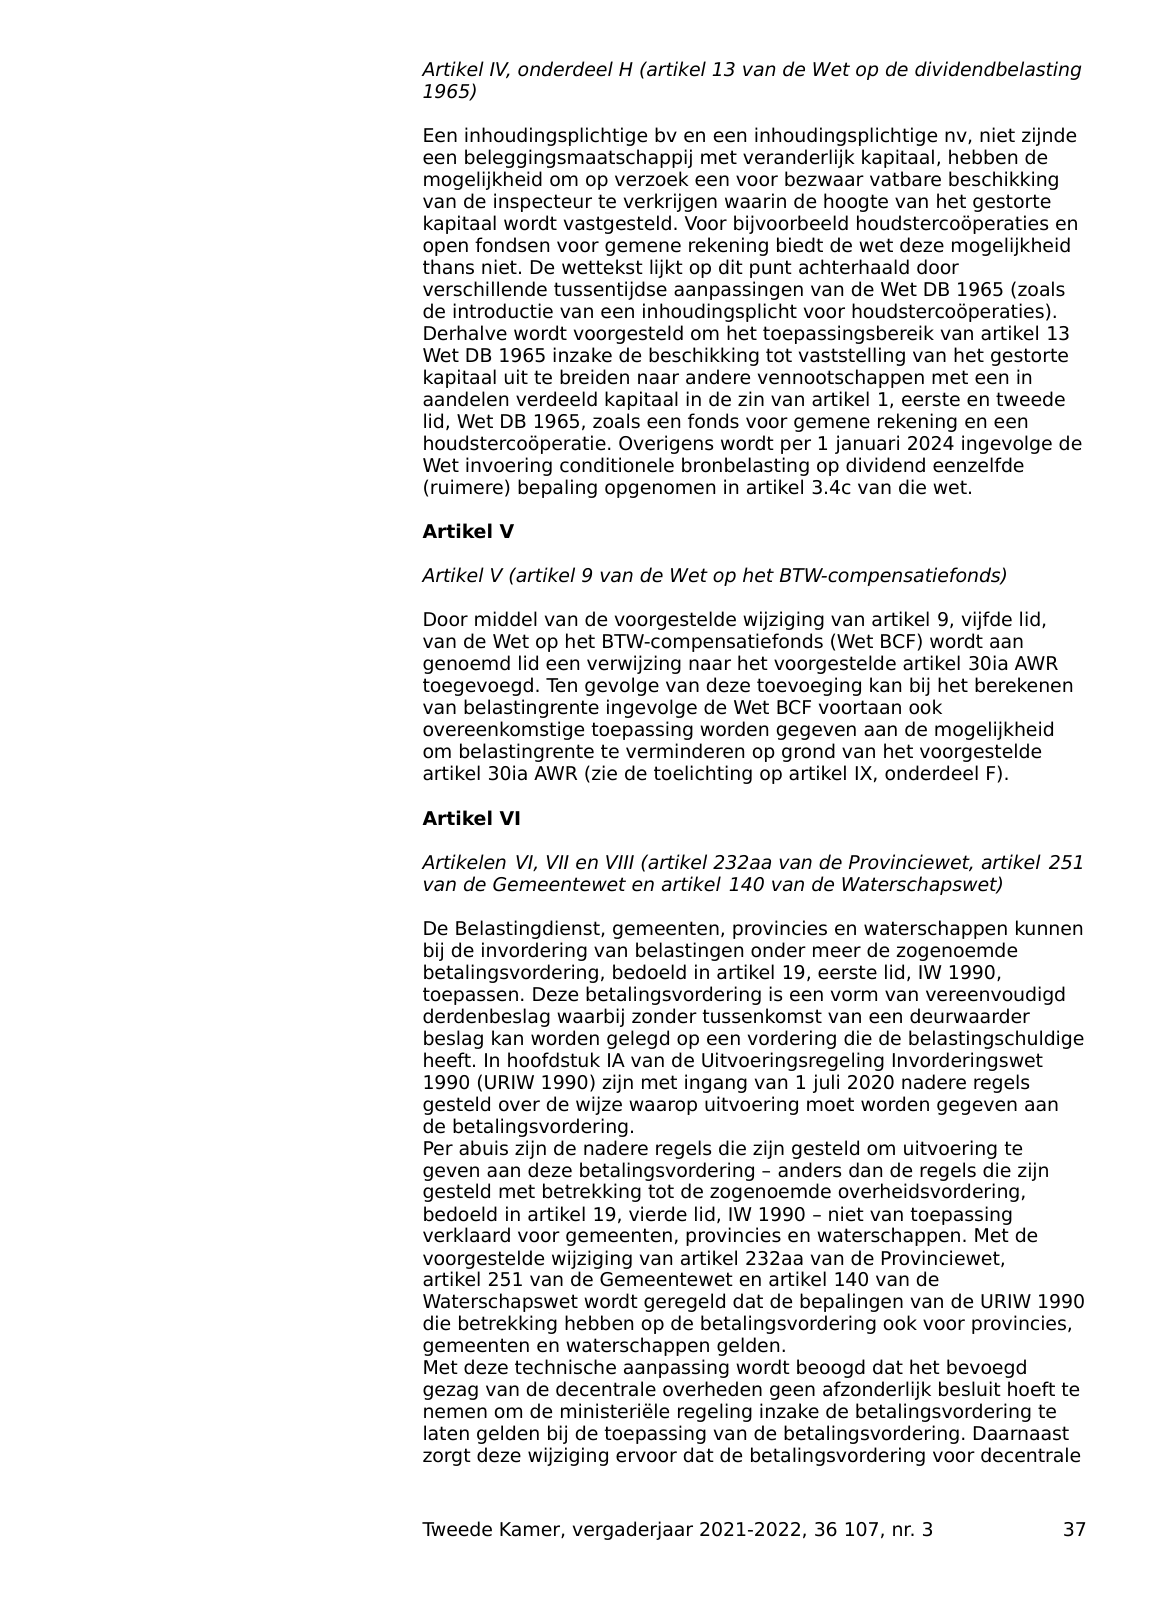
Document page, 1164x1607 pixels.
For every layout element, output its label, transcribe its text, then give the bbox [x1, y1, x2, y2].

subtitle Artikel V (artikel 9 van de Wet op het BTW-compensatiefonds) [422, 565, 1087, 587]
subtitle Artikel VI [422, 807, 1087, 829]
subtitle Artikelen VI, VII en VIII (artikel 232aa van de Provinciewet, artikel 251 van de Gemeentewet en artikel 140 van de Waterschapswet) [422, 852, 1087, 896]
text De Belastingdienst, gemeenten, provincies en waterschappen kunnen bij de invordering van belastingen onder meer de zogenoemde betalingsvordering, bedoeld in artikel 19, eerste lid, IW 1990, toepassen. Deze betalingsvordering is een vorm van vereenvoudigd derdenbeslag waarbij zonder tussenkomst van een deurwaarder beslag kan worden gelegd op een vordering die de belastingschuldige heeft. In hoofdstuk IA van de Uitvoeringsregeling Invorderingswet 1990 (URIW 1990) zijn met ingang van 1 juli 2020 nadere regels gesteld over de wijze waarop uitvoering moet worden gegeven aan de betalingsvordering. [422, 918, 1087, 1137]
text Een inhoudingsplichtige bv en een inhoudingsplichtige nv, niet zijnde een beleggingsmaatschappij met veranderlijk kapitaal, hebben de mogelijkheid om op verzoek een voor bezwaar vatbare beschikking van de inspecteur te verkrijgen waarin de hoogte van het gestorte kapitaal wordt vastgesteld. Voor bijvoorbeeld houdstercoöperaties en open fondsen voor gemene rekening biedt de wet deze mogelijkheid thans niet. De wettekst lijkt op dit punt achterhaald door verschillende tussentijdse aanpassingen van de Wet DB 1965 (zoals de introductie van een inhoudingsplicht voor houdstercoöperaties). Derhalve wordt voorgesteld om het toepassingsbereik van artikel 13 Wet DB 1965 inzake de beschikking tot vaststelling van het gestorte kapitaal uit te breiden naar andere vennootschappen met een in aandelen verdeeld kapitaal in de zin van artikel 1, eerste en tweede lid, Wet DB 1965, zoals een fonds voor gemene rekening en een houdstercoöperatie. Overigens wordt per 1 januari 2024 ingevolge de Wet invoering conditionele bronbelasting op dividend eenzelfde (ruimere) bepaling opgenomen in artikel 3.4c van die wet. [422, 125, 1087, 499]
text Door middel van de voorgestelde wijziging van artikel 9, vijfde lid, van de Wet op het BTW-compensatiefonds (Wet BCF) wordt aan genoemd lid een verwijzing naar het voorgestelde artikel 30ia AWR toegevoegd. Ten gevolge van deze toevoeging kan bij het berekenen van belastingrente ingevolge de Wet BCF voortaan ook overeenkomstige toepassing worden gegeven aan de mogelijkheid om belastingrente te verminderen op grond van het voorgestelde artikel 30ia AWR (zie de toelichting op artikel IX, onderdeel F). [422, 609, 1087, 785]
text Per abuis zijn de nadere regels die zijn gesteld om uitvoering te geven aan deze betalingsvordering – anders dan de regels die zijn gesteld met betrekking tot de zogenoemde overheidsvordering, bedoeld in artikel 19, vierde lid, IW 1990 – niet van toepassing verklaard voor gemeenten, provincies en waterschappen. Met de voorgestelde wijziging van artikel 232aa van de Provinciewet, artikel 251 van de Gemeentewet en artikel 140 van de Waterschapswet wordt geregeld dat de bepalingen van de URIW 1990 die betrekking hebben op de betalingsvordering ook voor provincies, gemeenten en waterschappen gelden. [422, 1137, 1087, 1357]
subtitle Artikel V [422, 521, 1087, 543]
subtitle Artikel IV, onderdeel H (artikel 13 van de Wet op de dividendbelasting 1965) [422, 59, 1087, 103]
text Met deze technische aanpassing wordt beoogd dat het bevoegd gezag van de decentrale overheden geen afzonderlijk besluit hoeft te nemen om de ministeriële regeling inzake de betalingsvordering te laten gelden bij de toepassing van de betalingsvordering. Daarnaast zorgt deze wijziging ervoor dat de betalingsvordering voor decentrale [422, 1357, 1087, 1467]
